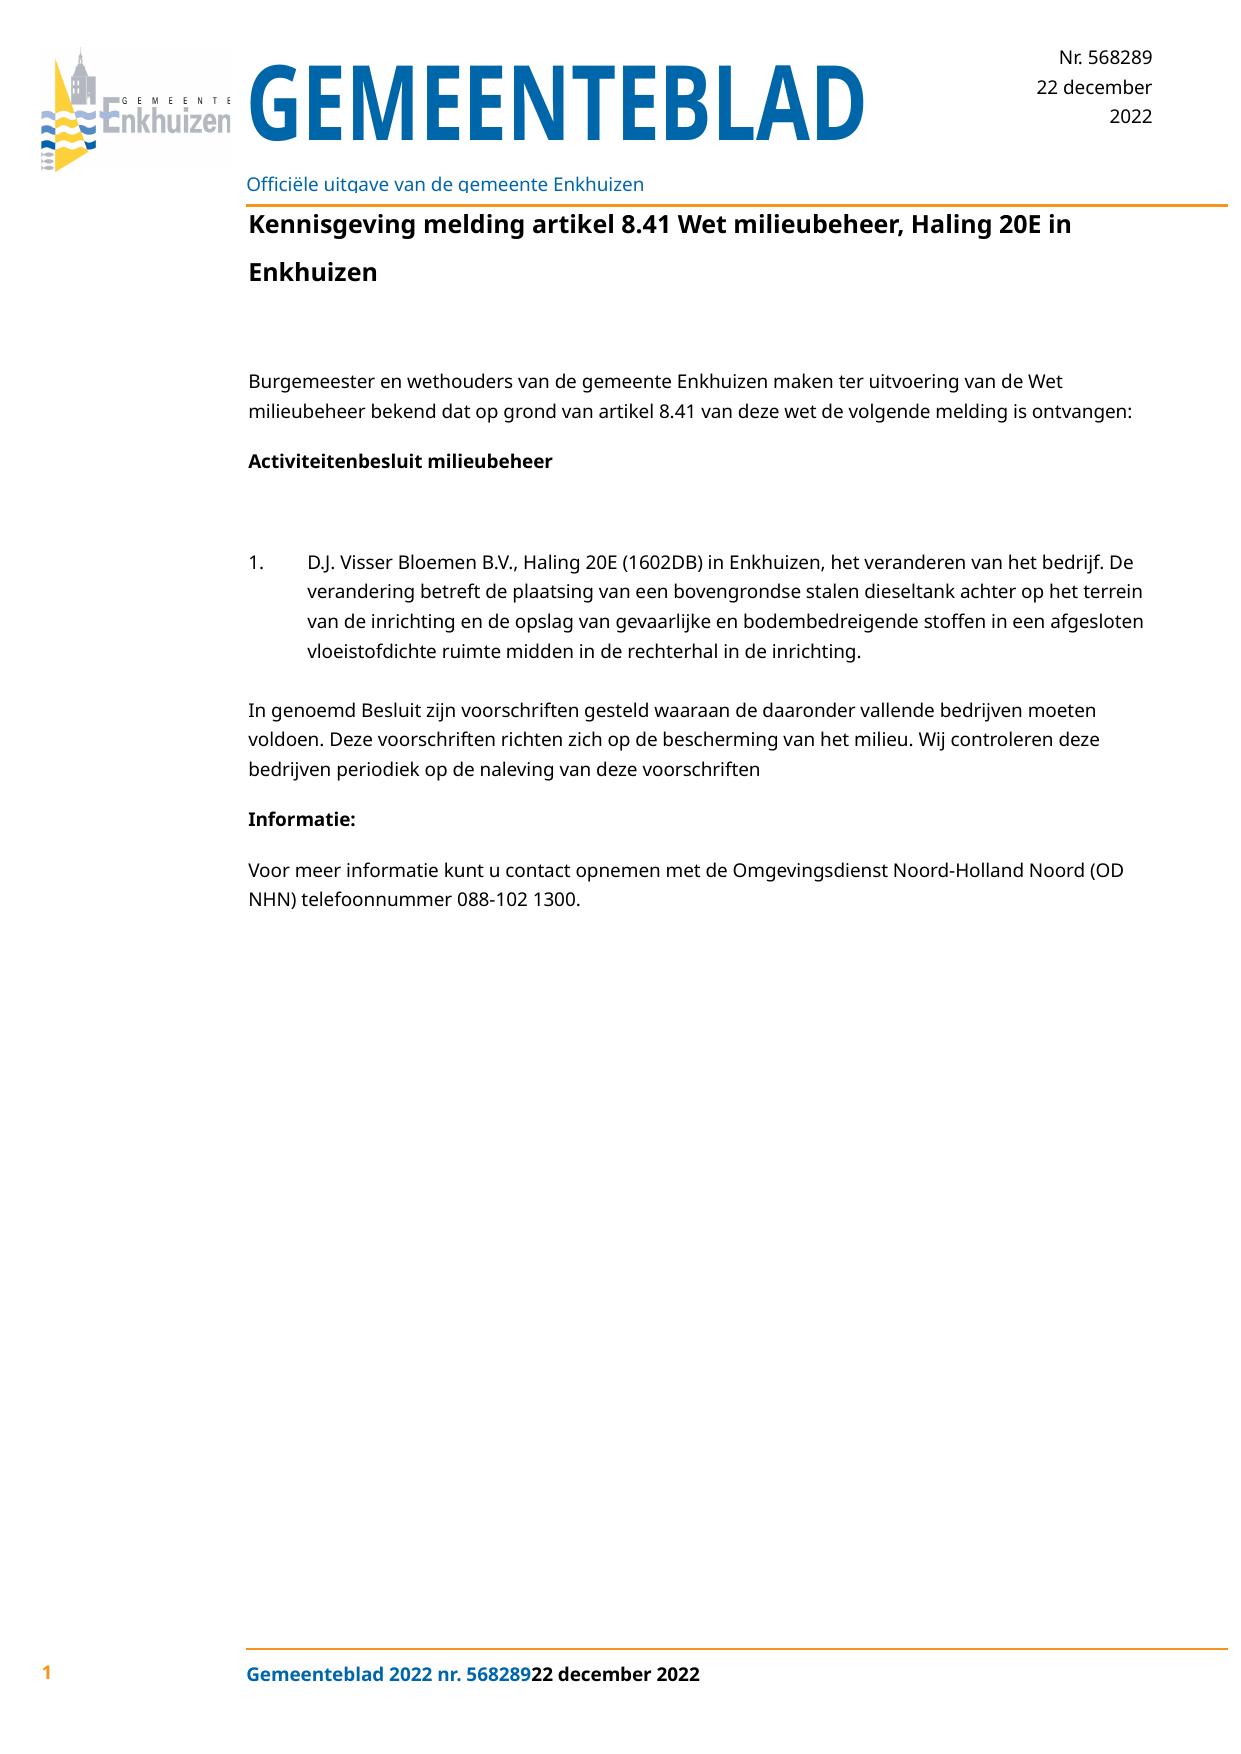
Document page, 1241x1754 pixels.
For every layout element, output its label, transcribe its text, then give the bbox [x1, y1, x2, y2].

picture [41, 47, 231, 172]
list D.J. Visser Bloemen B.V., Haling 20E (1602DB) in Enkhuizen, het veranderen van het bedrijf. De verandering betreft de plaatsing van een bovengrondse stalen dieseltank achter op het terrein van de inrichting en de opslag van gevaarlijke en bodembedreigende stoffen in een afgesloten vloeistofdichte ruimte midden in de rechterhal in de inrichting. [248, 549, 1152, 664]
text Informatie: [248, 807, 1152, 832]
text Activiteitenbesluit milieubeheer [248, 448, 1152, 474]
text Kennisgeving melding artikel 8.41 Wet milieubeheer, Haling 20E in Enkhuizen [248, 207, 1152, 288]
text Voor meer informatie kunt u contact opnemen met de Omgevingsdienst Noord-Holland Noord (OD NHN) telefoonnummer 088-102 1300. [248, 857, 1152, 912]
text Burgemeester en wethouders van de gemeente Enkhuizen maken ter uitvoering van de Wet milieubeheer bekend dat op grond van artikel 8.41 van deze wet de volgende melding is ontvangen: [248, 368, 1152, 424]
text In genoemd Besluit zijn voorschriften gesteld waaraan de daaronder vallende bedrijven moeten voldoen. Deze voorschriften richten zich op de bescherming van het milieu. Wij controleren deze bedrijven periodiek op de naleving van deze voorschriften [248, 697, 1152, 782]
